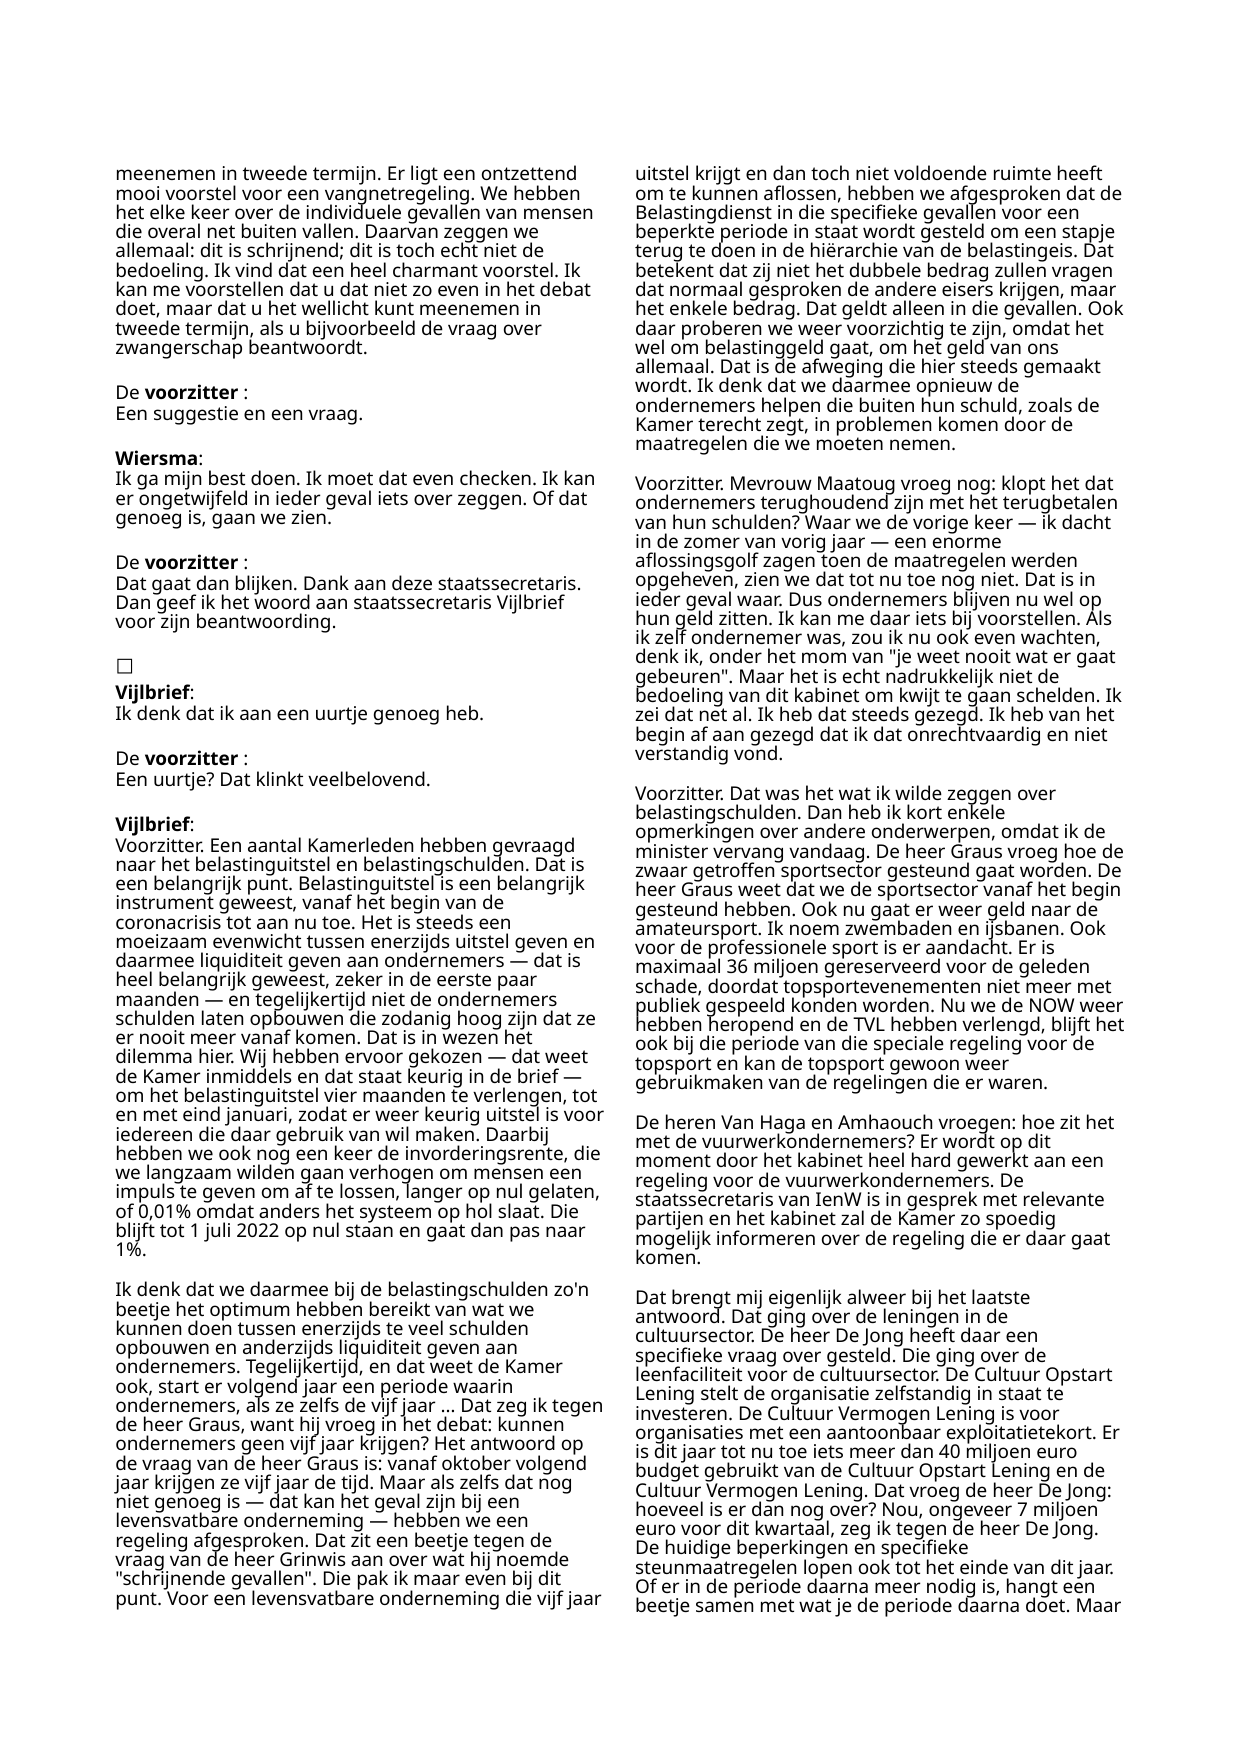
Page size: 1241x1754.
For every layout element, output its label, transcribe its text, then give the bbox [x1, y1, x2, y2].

text Een suggestie en een vraag. [115, 404, 605, 424]
text Een uurtje? Dat klinkt veelbelovend. [115, 771, 605, 790]
text Vijlbrief: [115, 811, 605, 837]
text De voorzitter : [115, 549, 605, 575]
text Wiersma: [115, 445, 605, 470]
text De voorzitter : [115, 379, 605, 404]
text Dat brengt mij eigenlijk alweer bij het laatste antwoord. Dat ging over de leningen in de cultuursector. De heer De Jong heeft daar een specifieke vraag over gesteld. Die ging over de leenfaciliteit voor de cultuursector. De Cultuur Opstart Lening stelt de organisatie zelfstandig in staat te investeren. De Cultuur Vermogen Lening is voor organisaties met een aantoonbaar exploitatietekort. Er is dit jaar tot nu toe iets meer dan 40 miljoen euro budget gebruikt van de Cultuur Opstart Lening en de Cultuur Vermogen Lening. Dat vroeg de heer De Jong: hoeveel is er dan nog over? Nou, ongeveer 7 miljoen euro voor dit kwartaal, zeg ik tegen de heer De Jong. De huidige beperkingen en specifieke steunmaatregelen lopen ook tot het einde van dit jaar. Of er in de periode daarna meer nodig is, hangt een beetje samen met wat je de periode daarna doet. Maar [635, 1289, 1125, 1616]
text De voorzitter : [115, 745, 605, 771]
text Voorzitter. Een aantal Kamerleden hebben gevraagd naar het belastinguitstel en belastingschulden. Dat is een belangrijk punt. Belastinguitstel is een belangrijk instrument geweest, vanaf het begin van de coronacrisis tot aan nu toe. Het is steeds een moeizaam evenwicht tussen enerzijds uitstel geven en daarmee liquiditeit geven aan ondernemers — dat is heel belangrijk geweest, zeker in de eerste paar maanden — en tegelijkertijd niet de ondernemers schulden laten opbouwen die zodanig hoog zijn dat ze er nooit meer vanaf komen. Dat is in wezen het dilemma hier. Wij hebben ervoor gekozen — dat weet de Kamer inmiddels en dat staat keurig in de brief — om het belastinguitstel vier maanden te verlengen, tot en met eind januari, zodat er weer keurig uitstel is voor iedereen die daar gebruik van wil maken. Daarbij hebben we ook nog een keer de invorderingsrente, die we langzaam wilden gaan verhogen om mensen een impuls te geven om af te lossen, langer op nul gelaten, of 0,01% omdat anders het systeem op hol slaat. Die blijft tot 1 juli 2022 op nul staan en gaat dan pas naar 1%. [115, 837, 605, 1261]
text De heren Van Haga en Amhaouch vroegen: hoe zit het met de vuurwerkondernemers? Er wordt op dit moment door het kabinet heel hard gewerkt aan een regeling voor de vuurwerkondernemers. De staatssecretaris van IenW is in gesprek met relevante partijen en het kabinet zal de Kamer zo spoedig mogelijk informeren over de regeling die er daar gaat komen. [635, 1114, 1125, 1268]
text Ik denk dat ik aan een uurtje genoeg heb. [115, 705, 605, 724]
text meenemen in tweede termijn. Er ligt een ontzettend mooi voorstel voor een vangnetregeling. We hebben het elke keer over de individuele gevallen van mensen die overal net buiten vallen. Daarvan zeggen we allemaal: dit is schrijnend; dit is toch echt niet de bedoeling. Ik vind dat een heel charmant voorstel. Ik kan me voorstellen dat u dat niet zo even in het debat doet, maar dat u het wellicht kunt meenemen in tweede termijn, als u bijvoorbeeld de vraag over zwangerschap beantwoordt. [115, 165, 605, 358]
text Ik denk dat we daarmee bij de belastingschulden zo'n beetje het optimum hebben bereikt van wat we kunnen doen tussen enerzijds te veel schulden opbouwen en anderzijds liquiditeit geven aan ondernemers. Tegelijkertijd, en dat weet de Kamer ook, start er volgend jaar een periode waarin ondernemers, als ze zelfs de vijf jaar … Dat zeg ik tegen de heer Graus, want hij vroeg in het debat: kunnen ondernemers geen vijf jaar krijgen? Het antwoord op de vraag van de heer Graus is: vanaf oktober volgend jaar krijgen ze vijf jaar de tijd. Maar als zelfs dat nog niet genoeg is — dat kan het geval zijn bij een levensvatbare onderneming — hebben we een regeling afgesproken. Dat zit een beetje tegen de vraag van de heer Grinwis aan over wat hij noemde "schrijnende gevallen". Die pak ik maar even bij dit punt. Voor een levensvatbare onderneming die vijf jaar [115, 1281, 605, 1609]
text Voorzitter. Dat was het wat ik wilde zeggen over belastingschulden. Dan heb ik kort enkele opmerkingen over andere onderwerpen, omdat ik de minister vervang vandaag. De heer Graus vroeg hoe de zwaar getroffen sportsector gesteund gaat worden. De heer Graus weet dat we de sportsector vanaf het begin gesteund hebben. Ook nu gaat er weer geld naar de amateursport. Ik noem zwembaden en ijsbanen. Ook voor de professionele sport is er aandacht. Er is maximaal 36 miljoen gereserveerd voor de geleden schade, doordat topsportevenementen niet meer met publiek gespeeld konden worden. Nu we de NOW weer hebben heropend en de TVL hebben verlengd, blijft het ook bij die periode van die speciale regeling voor de topsport en kan de topsport gewoon weer gebruikmaken van de regelingen die er waren. [635, 785, 1125, 1093]
text Dat gaat dan blijken. Dank aan deze staatssecretaris. Dan geef ik het woord aan staatssecretaris Vijlbrief voor zijn beantwoording. [115, 575, 605, 633]
text uitstel krijgt en dan toch niet voldoende ruimte heeft om te kunnen aflossen, hebben we afgesproken dat de Belastingdienst in die specifieke gevallen voor een beperkte periode in staat wordt gesteld om een stapje terug te doen in de hiërarchie van de belastingeis. Dat betekent dat zij niet het dubbele bedrag zullen vragen dat normaal gesproken de andere eisers krijgen, maar het enkele bedrag. Dat geldt alleen in die gevallen. Ook daar proberen we weer voorzichtig te zijn, omdat het wel om belastinggeld gaat, om het geld van ons allemaal. Dat is de afweging die hier steeds gemaakt wordt. Ik denk dat we daarmee opnieuw de ondernemers helpen die buiten hun schuld, zoals de Kamer terecht zegt, in problemen komen door de maatregelen die we moeten nemen. [635, 165, 1125, 454]
text Vijlbrief: [115, 679, 605, 705]
text Voorzitter. Mevrouw Maatoug vroeg nog: klopt het dat ondernemers terughoudend zijn met het terugbetalen van hun schulden? Waar we de vorige keer — ik dacht in de zomer van vorig jaar — een enorme aflossingsgolf zagen toen de maatregelen werden opgeheven, zien we dat tot nu toe nog niet. Dat is in ieder geval waar. Dus ondernemers blijven nu wel op hun geld zitten. Ik kan me daar iets bij voorstellen. Als ik zelf ondernemer was, zou ik nu ook even wachten, denk ik, onder het mom van "je weet nooit wat er gaat gebeuren". Maar het is echt nadrukkelijk niet de bedoeling van dit kabinet om kwijt te gaan schelden. Ik zei dat net al. Ik heb dat steeds gezegd. Ik heb van het begin af aan gezegd dat ik dat onrechtvaardig en niet verstandig vond. [635, 475, 1125, 764]
text Ik ga mijn best doen. Ik moet dat even checken. Ik kan er ongetwijfeld in ieder geval iets over zeggen. Of dat genoeg is, gaan we zien. [115, 470, 605, 528]
text ⬜ [115, 653, 605, 679]
